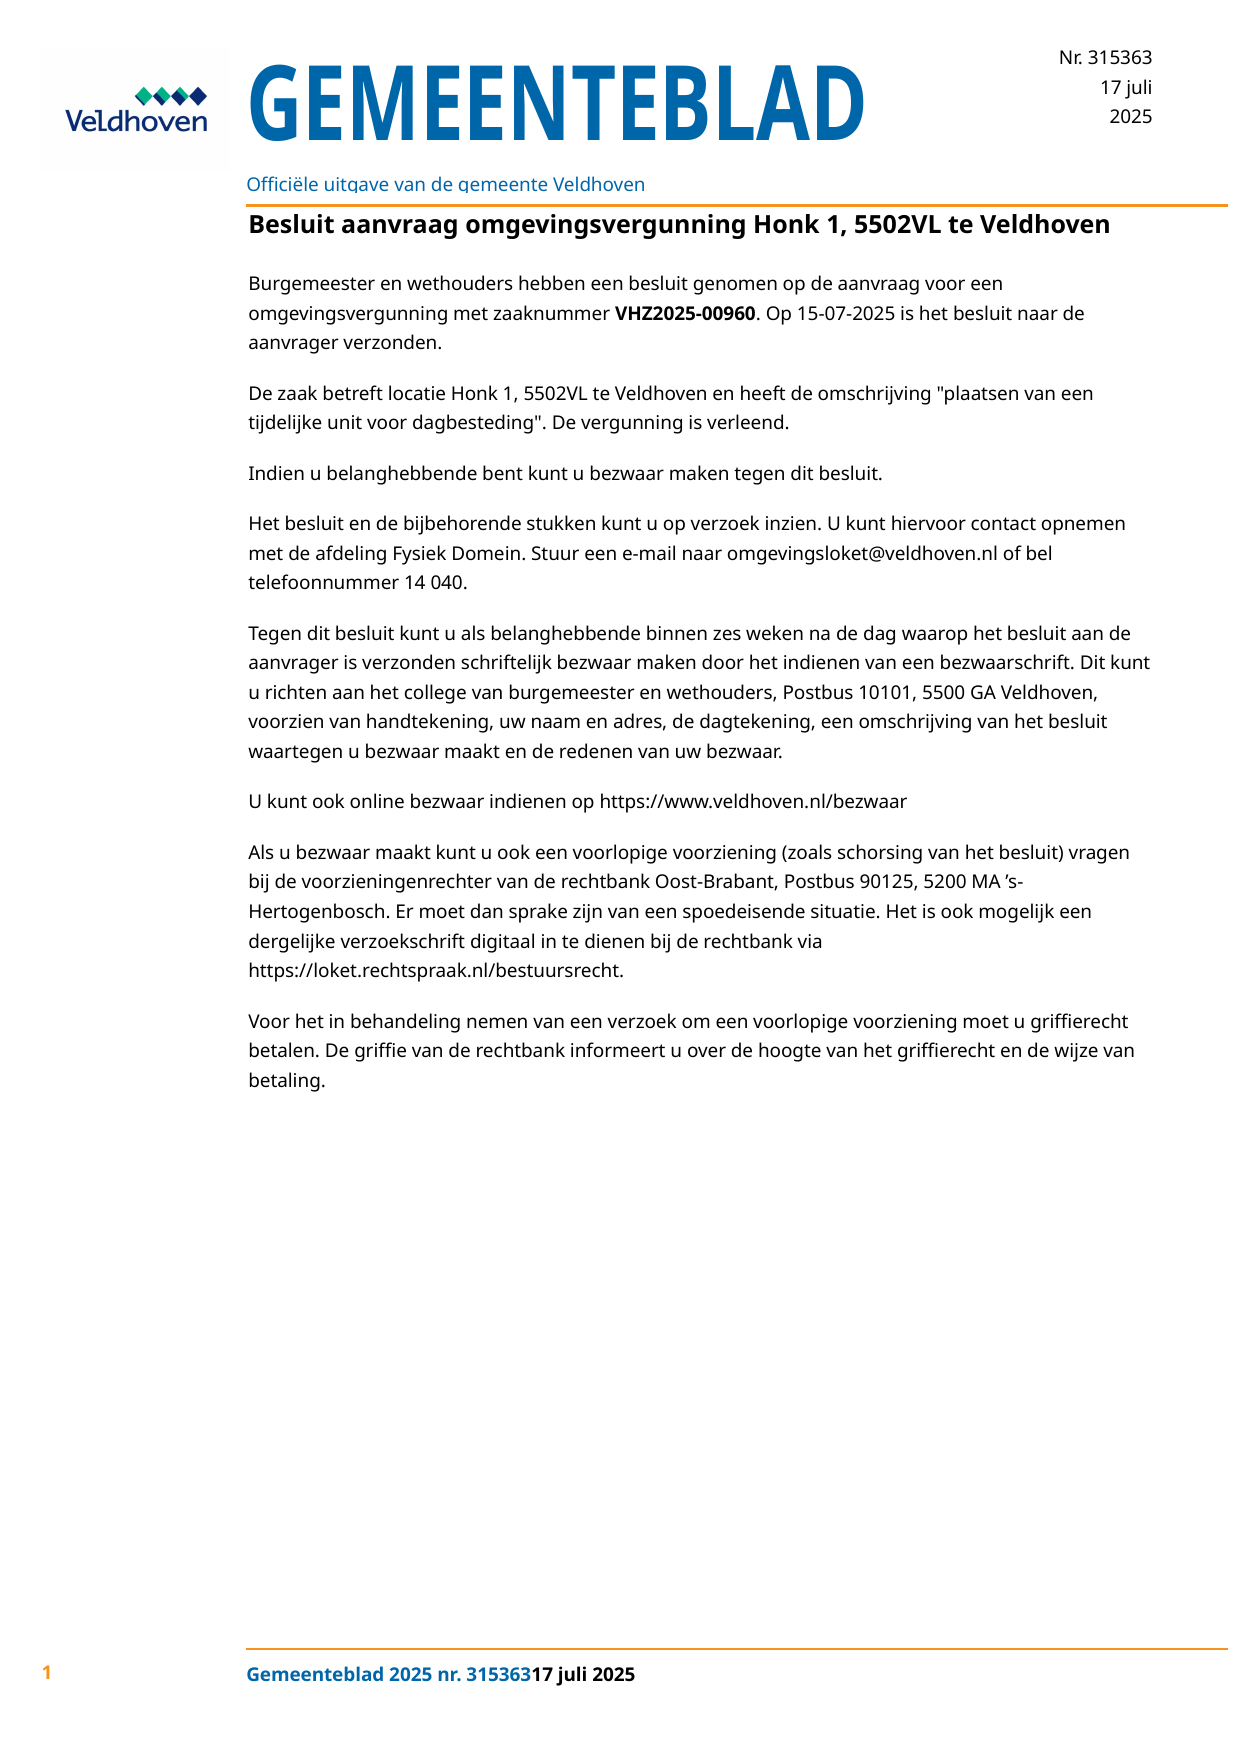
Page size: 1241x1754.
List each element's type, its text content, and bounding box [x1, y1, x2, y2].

text U kunt ook online bezwaar indienen op https://www.veldhoven.nl/bezwaar [248, 789, 1152, 814]
text Het besluit en de bijbehorende stukken kunt u op verzoek inzien. U kunt hiervoor contact opnemen met de afdeling Fysiek Domein. Stuur een e-mail naar omgevingsloket@veldhoven.nl of bel telefoonnummer 14 040. [248, 510, 1152, 595]
text Burgemeester en wethouders hebben een besluit genomen op de aanvraag voor een omgevingsvergunning met zaaknummer VHZ2025-00960. Op 15-07-2025 is het besluit naar de aanvrager verzonden. [248, 270, 1152, 355]
text Besluit aanvraag omgevingsvergunning Honk 1, 5502VL te Veldhoven [248, 207, 1152, 241]
text Tegen dit besluit kunt u als belanghebbende binnen zes weken na de dag waarop het besluit aan de aanvrager is verzonden schriftelijk bezwaar maken door het indienen van een bezwaarschrift. Dit kunt u richten aan het college van burgemeester en wethouders, Postbus 10101, 5500 GA Veldhoven, voorzien van handtekening, uw naam en adres, de dagtekening, een omschrijving van het besluit waartegen u bezwaar maakt en de redenen van uw bezwaar. [248, 620, 1152, 764]
text Indien u belanghebbende bent kunt u bezwaar maken tegen dit besluit. [248, 460, 1152, 486]
text Als u bezwaar maakt kunt u ook een voorlopige voorziening (zoals schorsing van het besluit) vragen bij de voorzieningenrechter van de rechtbank Oost-Brabant, Postbus 90125, 5200 MA ’s-Hertogenbosch. Er moet dan sprake zijn van een spoedeisende situatie. Het is ook mogelijk een dergelijke verzoekschrift digitaal in te dienen bij de rechtbank via https://loket.rechtspraak.nl/bestuursrecht. [248, 839, 1152, 983]
picture [41, 47, 231, 172]
text De zaak betreft locatie Honk 1, 5502VL te Veldhoven en heeft de omschrijving "plaatsen van een tijdelijke unit voor dagbesteding". De vergunning is verleend. [248, 380, 1152, 435]
text Voor het in behandeling nemen van een verzoek om een voorlopige voorziening moet u griffierecht betalen. De griffie van de rechtbank informeert u over de hoogte van het griffierecht en de wijze van betaling. [248, 1008, 1152, 1093]
